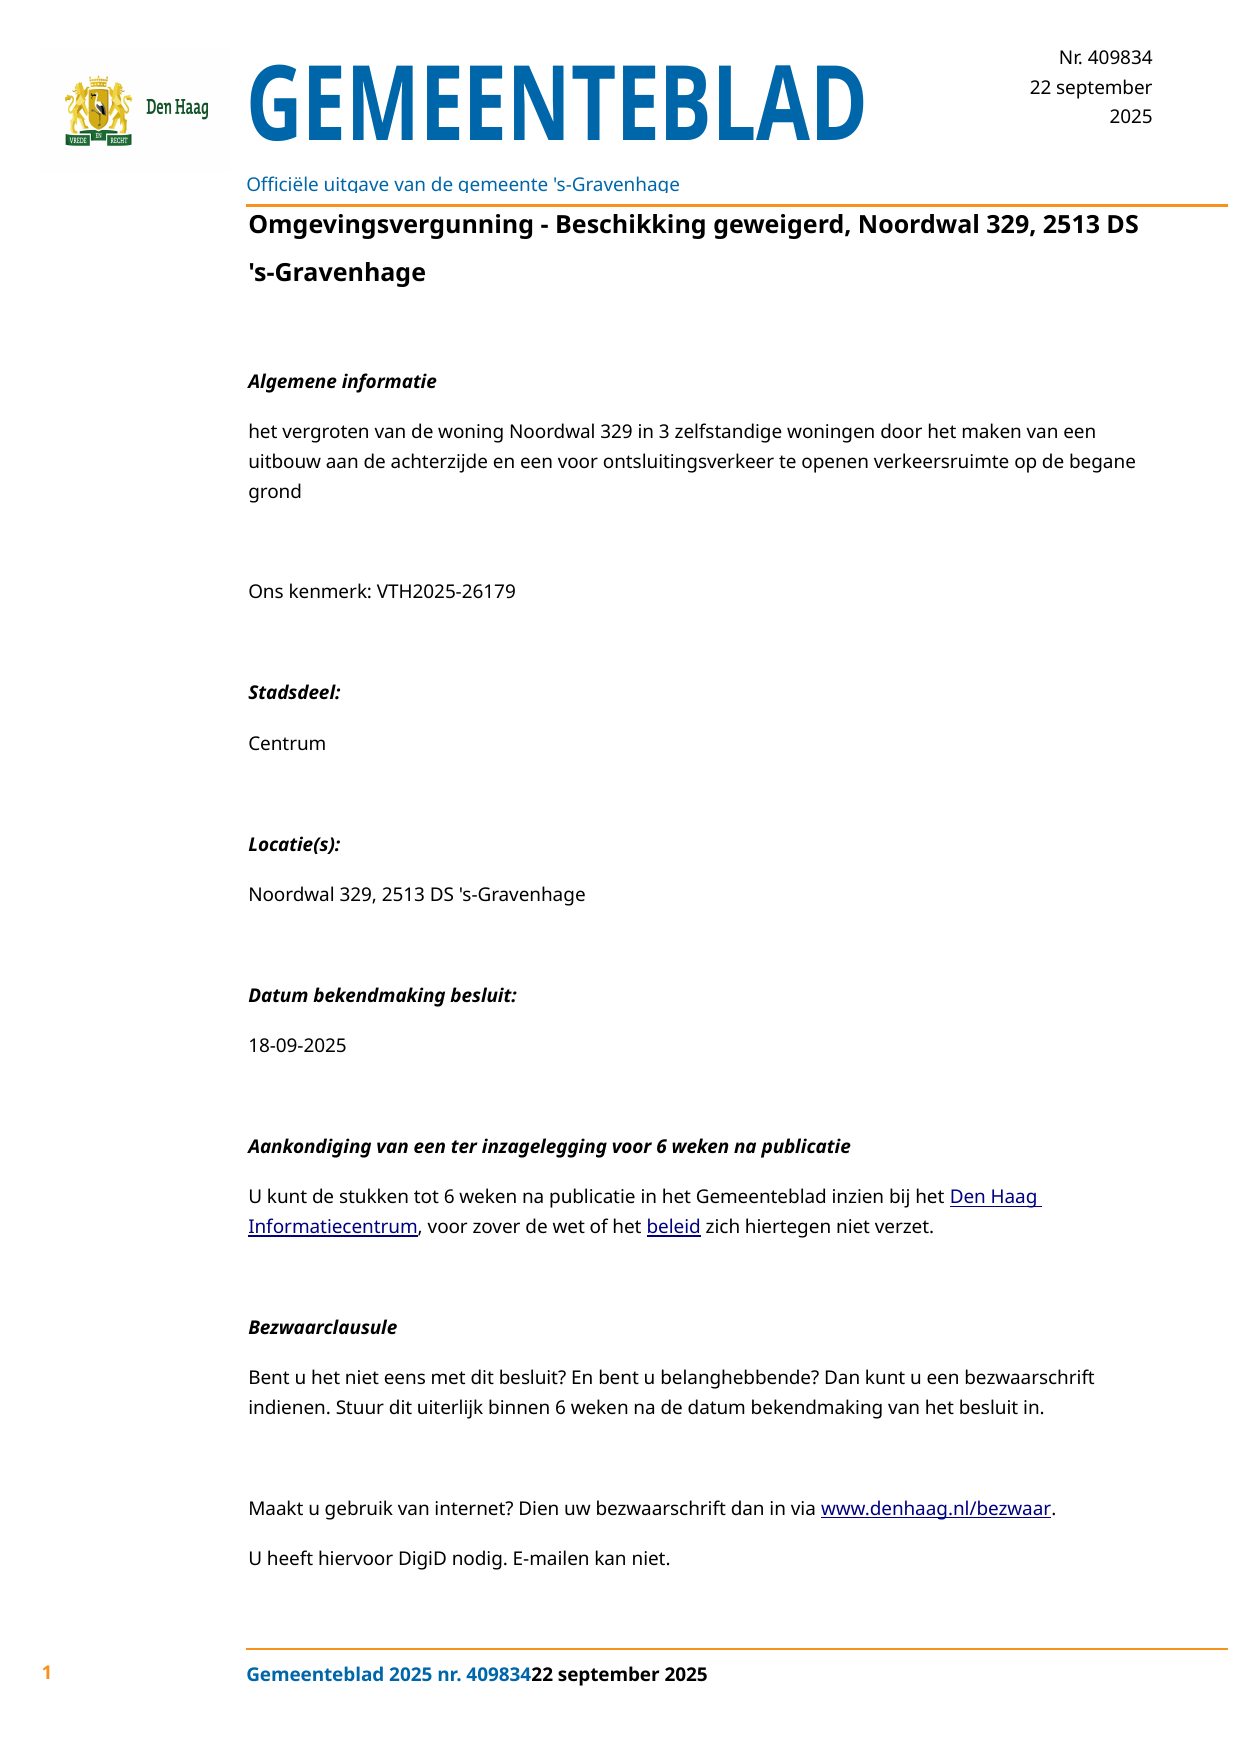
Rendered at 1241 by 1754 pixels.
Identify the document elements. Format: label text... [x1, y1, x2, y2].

text Stadsdeel: [248, 679, 1152, 705]
text Centrum [248, 730, 1152, 756]
text Locatie(s): [248, 831, 1152, 857]
text Datum bekendmaking besluit: [248, 982, 1152, 1008]
picture [41, 47, 231, 172]
text het vergroten van de woning Noordwal 329 in 3 zelfstandige woningen door het maken van een uitbouw aan de achterzijde en een voor ontsluitingsverkeer te openen verkeersruimte op de begane grond [248, 419, 1152, 504]
text Aankondiging van een ter inzagelegging voor 6 weken na publicatie [248, 1133, 1152, 1159]
text U heeft hiervoor DigiD nodig. E-mailen kan niet. [248, 1545, 1152, 1571]
text Ons kenmerk: VTH2025-26179 [248, 579, 1152, 604]
text Bent u het niet eens met dit besluit? En bent u belanghebbende? Dan kunt u een bezwaarschrift indienen. Stuur dit uiterlijk binnen 6 weken na de datum bekendmaking van het besluit in. [248, 1364, 1152, 1420]
text Bezwaarclausule [248, 1314, 1152, 1340]
text U kunt de stukken tot 6 weken na publicatie in het Gemeenteblad inzien bij het Den Haag Informatiecentrum, voor zover de wet of het beleid zich hiertegen niet verzet. [248, 1184, 1152, 1239]
text Omgevingsvergunning - Beschikking geweigerd, Noordwal 329, 2513 DS 's-Gravenhage [248, 207, 1152, 288]
text 18-09-2025 [248, 1032, 1152, 1058]
text Noordwal 329, 2513 DS 's-Gravenhage [248, 881, 1152, 907]
text Algemene informatie [248, 368, 1152, 394]
text Maakt u gebruik van internet? Dien uw bezwaarschrift dan in via www.denhaag.nl/bezwaar. [248, 1495, 1152, 1521]
